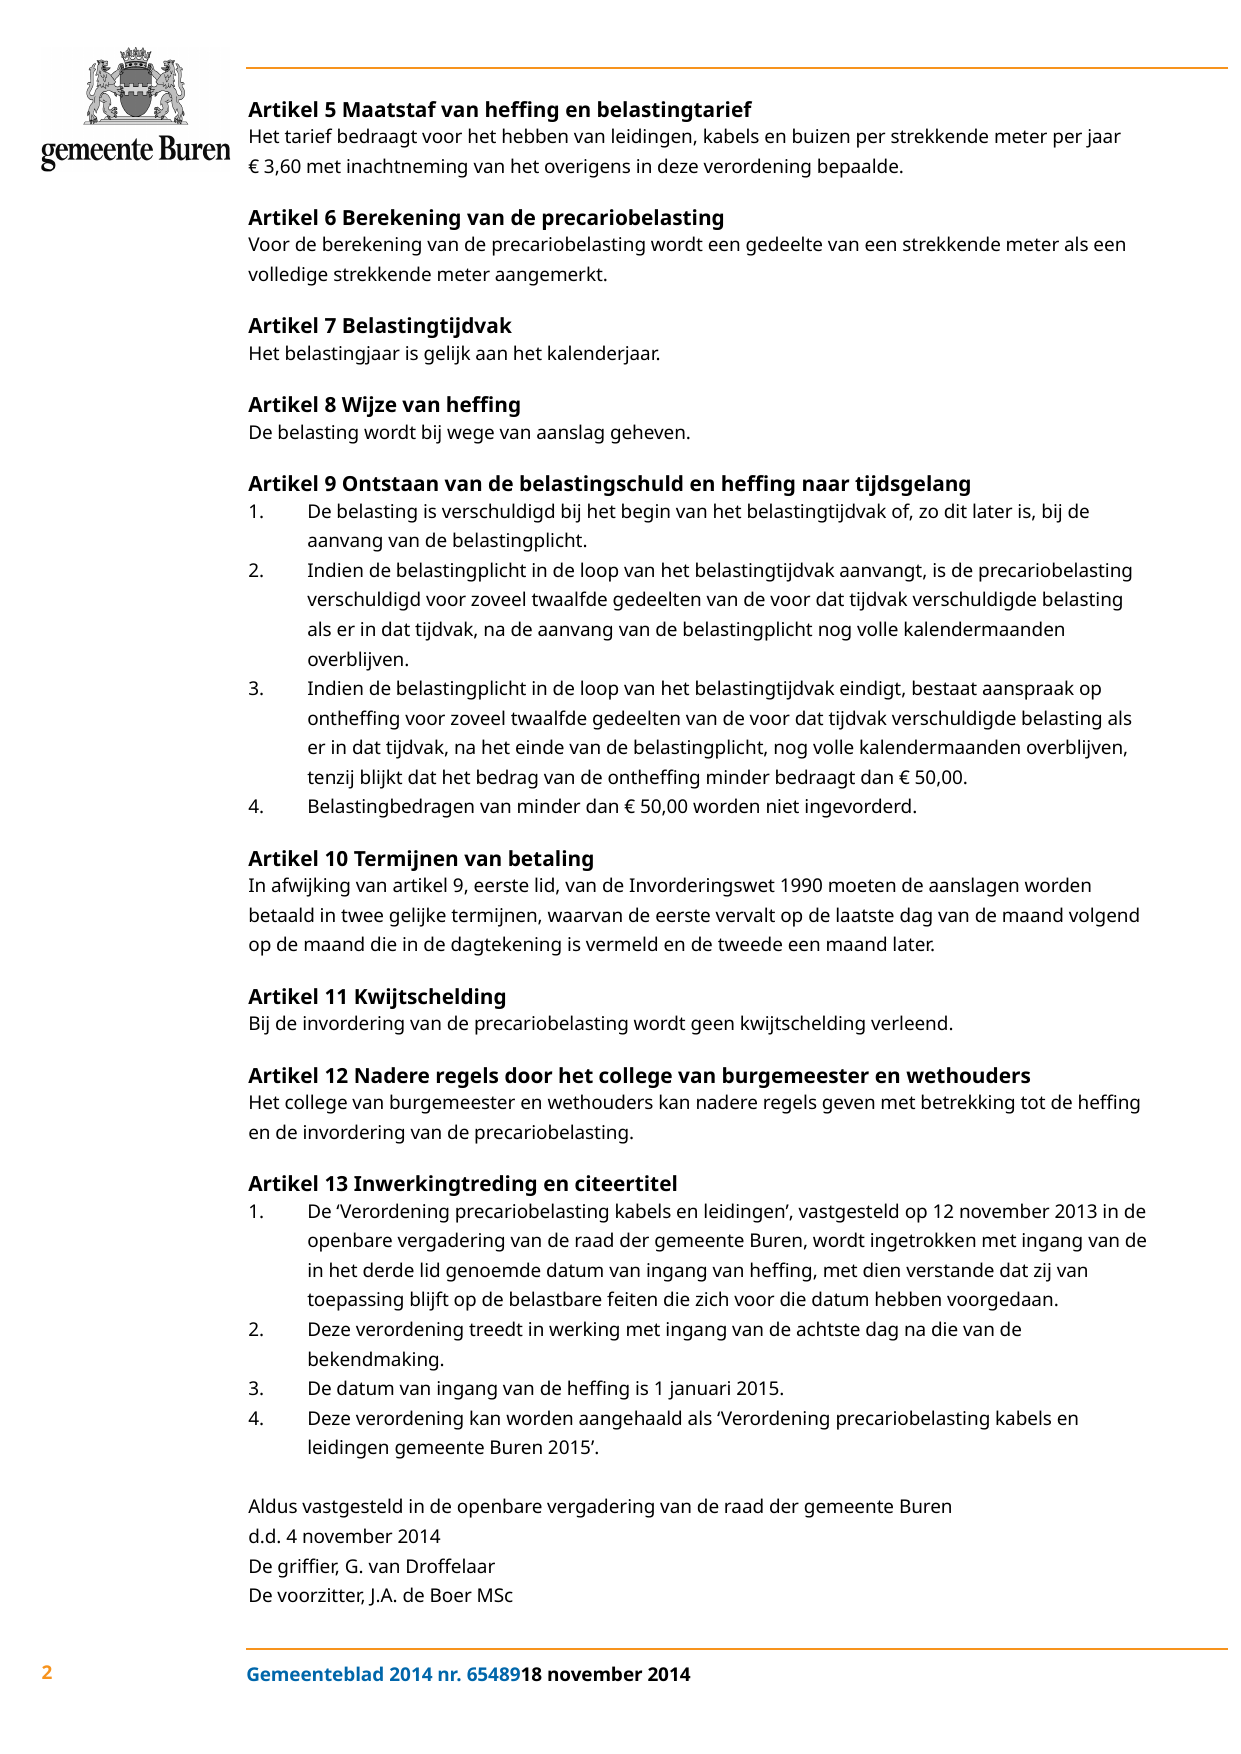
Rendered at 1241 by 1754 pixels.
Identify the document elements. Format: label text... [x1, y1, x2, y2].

text De griffier, G. van Droffelaar [248, 1553, 1152, 1578]
text d.d. 4 november 2014 [248, 1523, 1152, 1549]
text Artikel 13 Inwerkingtreding en citeertitel [248, 1169, 1152, 1198]
text Artikel 12 Nadere regels door het college van burgemeester en wethouders [248, 1061, 1152, 1089]
list De datum van ingang van de heffing is 1 januari 2015. [248, 1375, 1152, 1401]
text De voorzitter, J.A. de Boer MSc [248, 1582, 1152, 1608]
text Artikel 9 Ontstaan van de belastingschuld en heffing naar tijdsgelang [248, 469, 1152, 498]
list Belastingbedragen van minder dan € 50,00 worden niet ingevorderd. [248, 794, 1152, 819]
list Deze verordening kan worden aangehaald als ‘Verordening precariobelasting kabels en leidingen gemeente Buren 2015’. [248, 1405, 1152, 1460]
text Het tarief bedraagt voor het hebben van leidingen, kabels en buizen per strekkende meter per jaar € 3,60 met inachtneming van het overigens in deze verordening bepaalde. [248, 123, 1152, 178]
text Voor de berekening van de precariobelasting wordt een gedeelte van een strekkende meter als een volledige strekkende meter aangemerkt. [248, 232, 1152, 287]
text De belasting wordt bij wege van aanslag geheven. [248, 419, 1152, 445]
text Het belastingjaar is gelijk aan het kalenderjaar. [248, 340, 1152, 366]
text Artikel 11 Kwijtschelding [248, 982, 1152, 1011]
list Deze verordening treedt in werking met ingang van de achtste dag na die van de bekendmaking. [248, 1316, 1152, 1371]
text Aldus vastgesteld in de openbare vergadering van de raad der gemeente Buren [248, 1494, 1152, 1519]
list Indien de belastingplicht in de loop van het belastingtijdvak aanvangt, is de precariobelasting verschuldigd voor zoveel twaalfde gedeelten van de voor dat tijdvak verschuldigde belasting als er in dat tijdvak, na de aanvang van de belastingplicht nog volle kalendermaanden overblijven. [248, 557, 1152, 671]
list De belasting is verschuldigd bij het begin van het belastingtijdvak of, zo dit later is, bij de aanvang van de belastingplicht. [248, 498, 1152, 553]
picture [41, 47, 231, 172]
list Indien de belastingplicht in de loop van het belastingtijdvak eindigt, bestaat aanspraak op ontheffing voor zoveel twaalfde gedeelten van de voor dat tijdvak verschuldigde belasting als er in dat tijdvak, na het einde van de belastingplicht, nog volle kalendermaanden overblijven, tenzij blijkt dat het bedrag van de ontheffing minder bedraagt dan € 50,00. [248, 675, 1152, 790]
text Het college van burgemeester en wethouders kan nadere regels geven met betrekking tot de heffing en de invordering van de precariobelasting. [248, 1089, 1152, 1145]
list De ‘Verordening precariobelasting kabels en leidingen’, vastgesteld op 12 november 2013 in de openbare vergadering van de raad der gemeente Buren, wordt ingetrokken met ingang van de in het derde lid genoemde datum van ingang van heffing, met dien verstande dat zij van toepassing blijft op de belastbare feiten die zich voor die datum hebben voorgedaan. [248, 1198, 1152, 1312]
text Bij de invordering van de precariobelasting wordt geen kwijtschelding verleend. [248, 1011, 1152, 1036]
text Artikel 10 Termijnen van betaling [248, 844, 1152, 872]
text In afwijking van artikel 9, eerste lid, van de Invorderingswet 1990 moeten de aanslagen worden betaald in twee gelijke termijnen, waarvan de eerste vervalt op de laatste dag van de maand volgend op de maand die in de dagtekening is vermeld en de tweede een maand later. [248, 872, 1152, 957]
text Artikel 8 Wijze van heffing [248, 391, 1152, 419]
text Artikel 5 Maatstaf van heffing en belastingtarief [248, 95, 1152, 123]
text Artikel 7 Belastingtijdvak [248, 312, 1152, 340]
text Artikel 6 Berekening van de precariobelasting [248, 203, 1152, 232]
